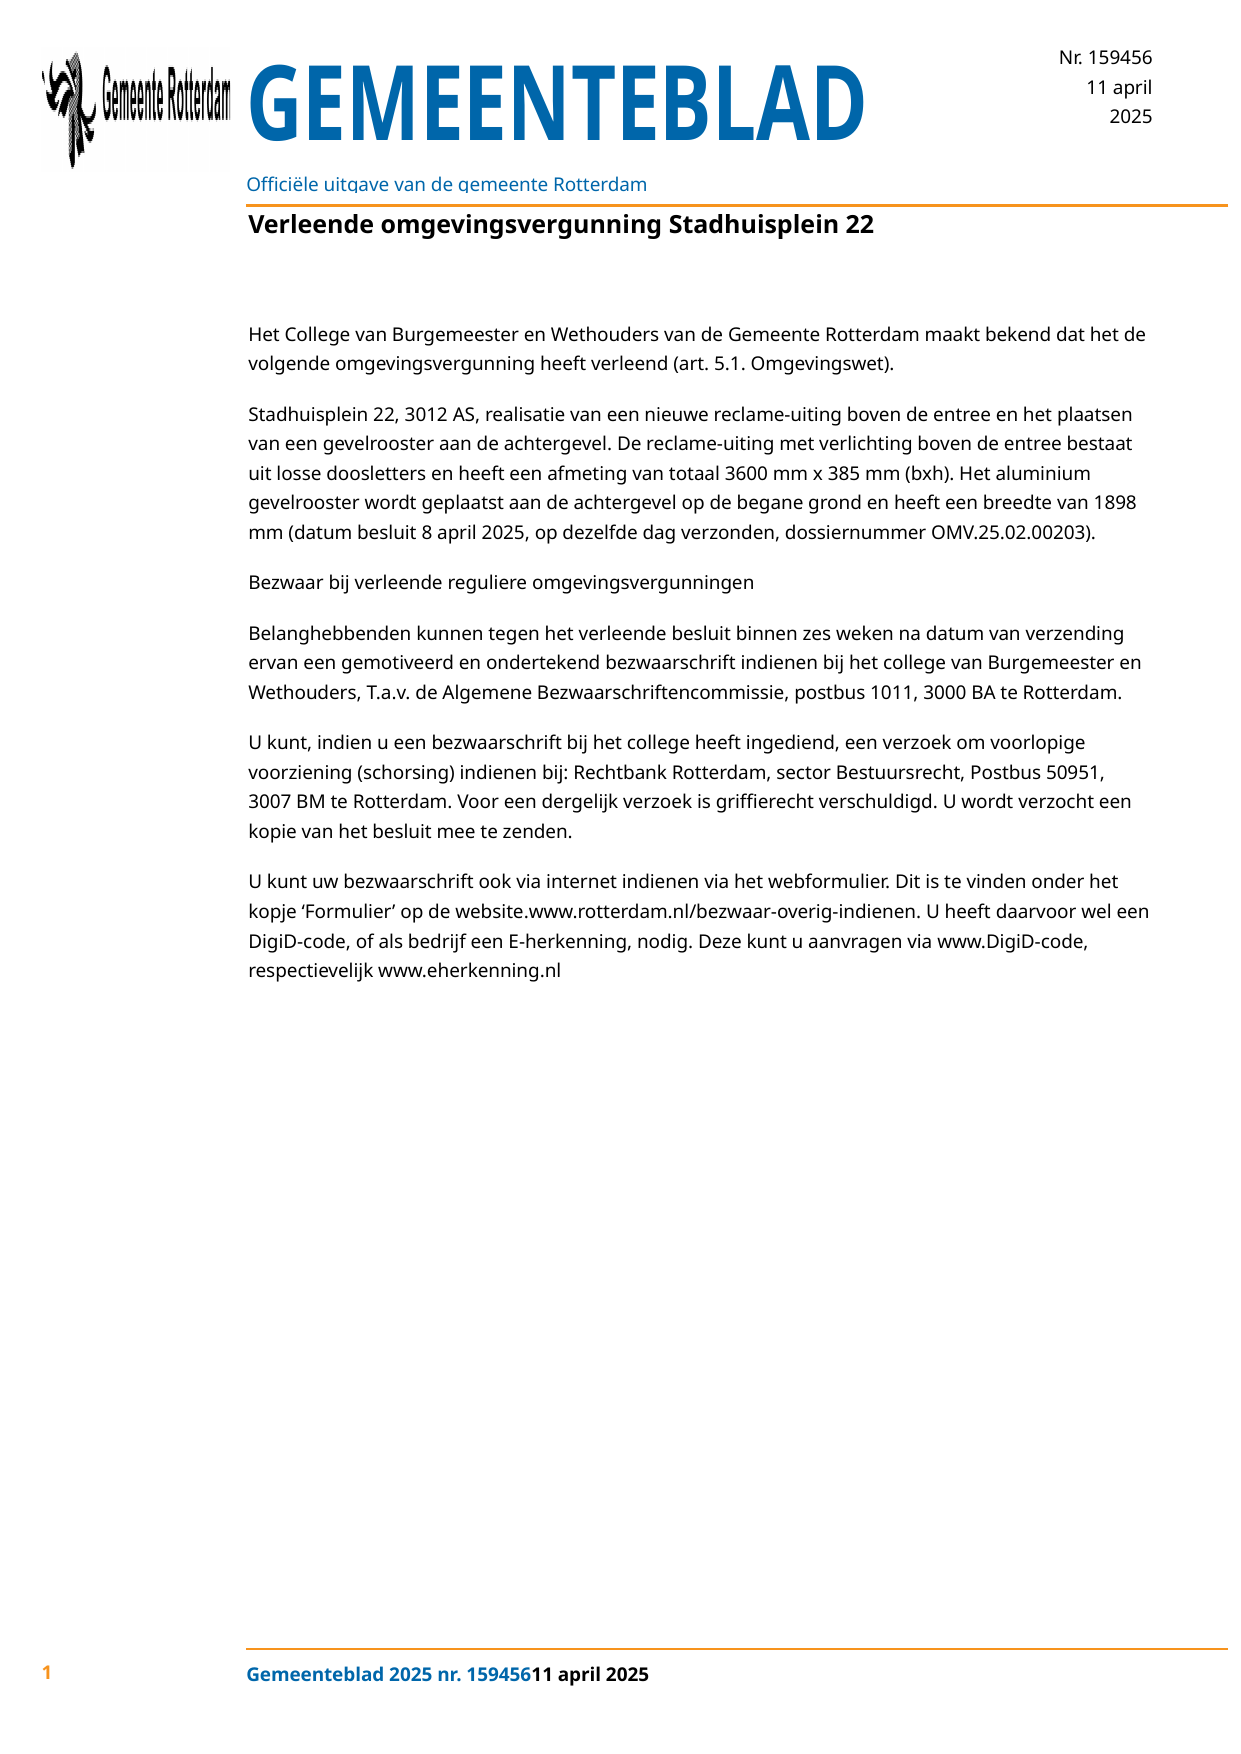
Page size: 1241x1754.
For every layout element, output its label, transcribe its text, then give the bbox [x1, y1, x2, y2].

text U kunt, indien u een bezwaarschrift bij het college heeft ingediend, een verzoek om voorlopige voorziening (schorsing) indienen bij: Rechtbank Rotterdam, sector Bestuursrecht, Postbus 50951, 3007 BM te Rotterdam. Voor een dergelijk verzoek is griffierecht verschuldigd. U wordt verzocht een kopie van het besluit mee te zenden. [248, 729, 1152, 844]
text Stadhuisplein 22, 3012 AS, realisatie van een nieuwe reclame-uiting boven de entree en het plaatsen van een gevelrooster aan de achtergevel. De reclame-uiting met verlichting boven de entree bestaat uit losse doosletters en heeft een afmeting van totaal 3600 mm x 385 mm (bxh). Het aluminium gevelrooster wordt geplaatst aan de achtergevel op de begane grond en heeft een breedte van 1898 mm (datum besluit 8 april 2025, op dezelfde dag verzonden, dossiernummer OMV.25.02.00203). [248, 401, 1152, 545]
picture [41, 47, 231, 172]
text Verleende omgevingsvergunning Stadhuisplein 22 [248, 207, 1152, 241]
text U kunt uw bezwaarschrift ook via internet indienen via het webformulier. Dit is te vinden onder het kopje ‘Formulier’ op de website.www.rotterdam.nl/bezwaar-overig-indienen. U heeft daarvoor wel een DigiD-code, of als bedrijf een E-herkenning, nodig. Deze kunt u aanvragen via www.DigiD-code, respectievelijk www.eherkenning.nl [248, 869, 1152, 983]
text Bezwaar bij verleende reguliere omgevingsvergunningen [248, 569, 1152, 595]
text Belanghebbenden kunnen tegen het verleende besluit binnen zes weken na datum van verzending ervan een gemotiveerd en ondertekend bezwaarschrift indienen bij het college van Burgemeester en Wethouders, T.a.v. de Algemene Bezwaarschriftencommissie, postbus 1011, 3000 BA te Rotterdam. [248, 620, 1152, 705]
text Het College van Burgemeester en Wethouders van de Gemeente Rotterdam maakt bekend dat het de volgende omgevingsvergunning heeft verleend (art. 5.1. Omgevingswet). [248, 321, 1152, 376]
